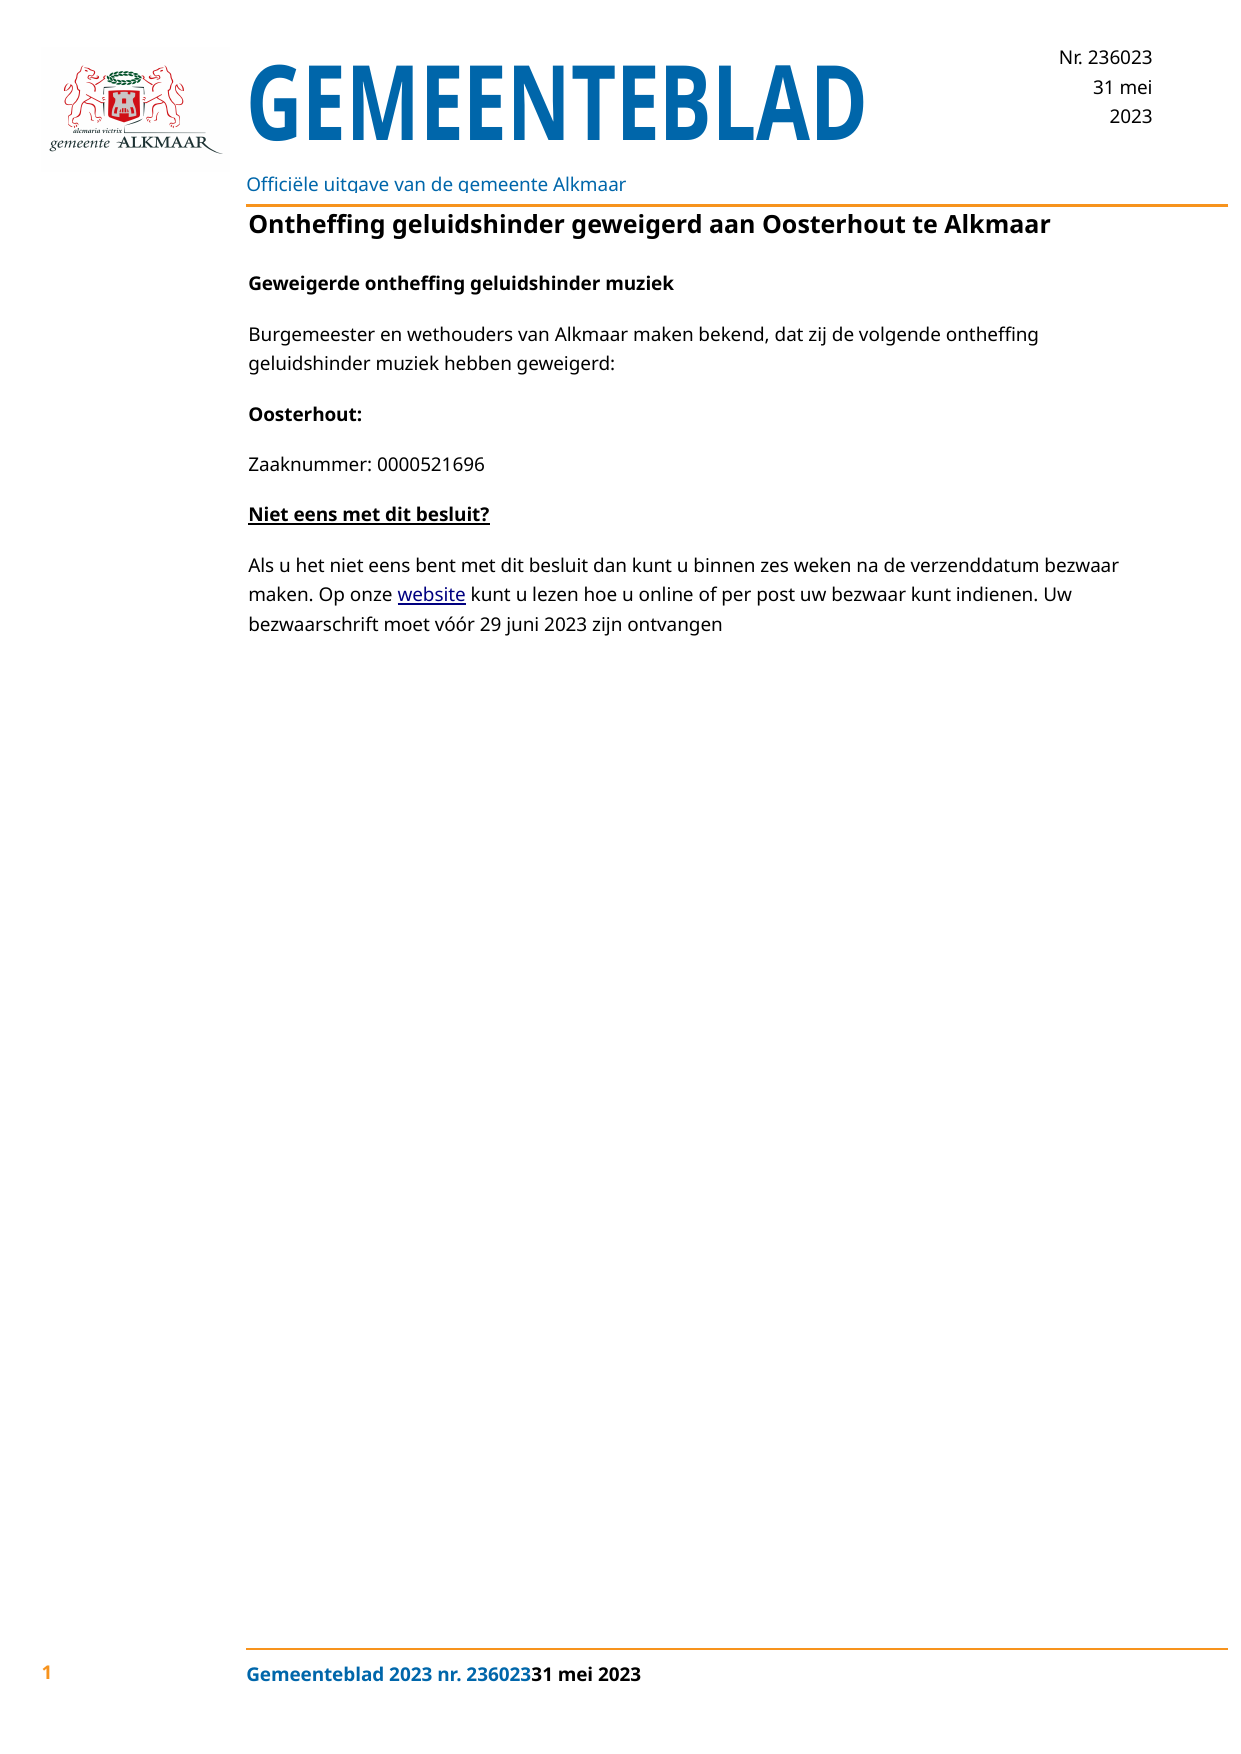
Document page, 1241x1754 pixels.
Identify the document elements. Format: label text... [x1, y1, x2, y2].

text Geweigerde ontheffing geluidshinder muziek [248, 270, 1152, 296]
text Ontheffing geluidshinder geweigerd aan Oosterhout te Alkmaar [248, 207, 1152, 241]
text Als u het niet eens bent met dit besluit dan kunt u binnen zes weken na de verzenddatum bezwaar maken. Op onze website kunt u lezen hoe u online of per post uw bezwaar kunt indienen. Uw bezwaarschrift moet vóór 29 juni 2023 zijn ontvangen [248, 552, 1152, 637]
text Burgemeester en wethouders van Alkmaar maken bekend, dat zij de volgende ontheffing geluidshinder muziek hebben geweigerd: [248, 321, 1152, 376]
picture [41, 47, 231, 172]
text Zaaknummer: 0000521696 [248, 451, 1152, 477]
text Niet eens met dit besluit? [248, 502, 1152, 527]
text Oosterhout: [248, 401, 1152, 426]
